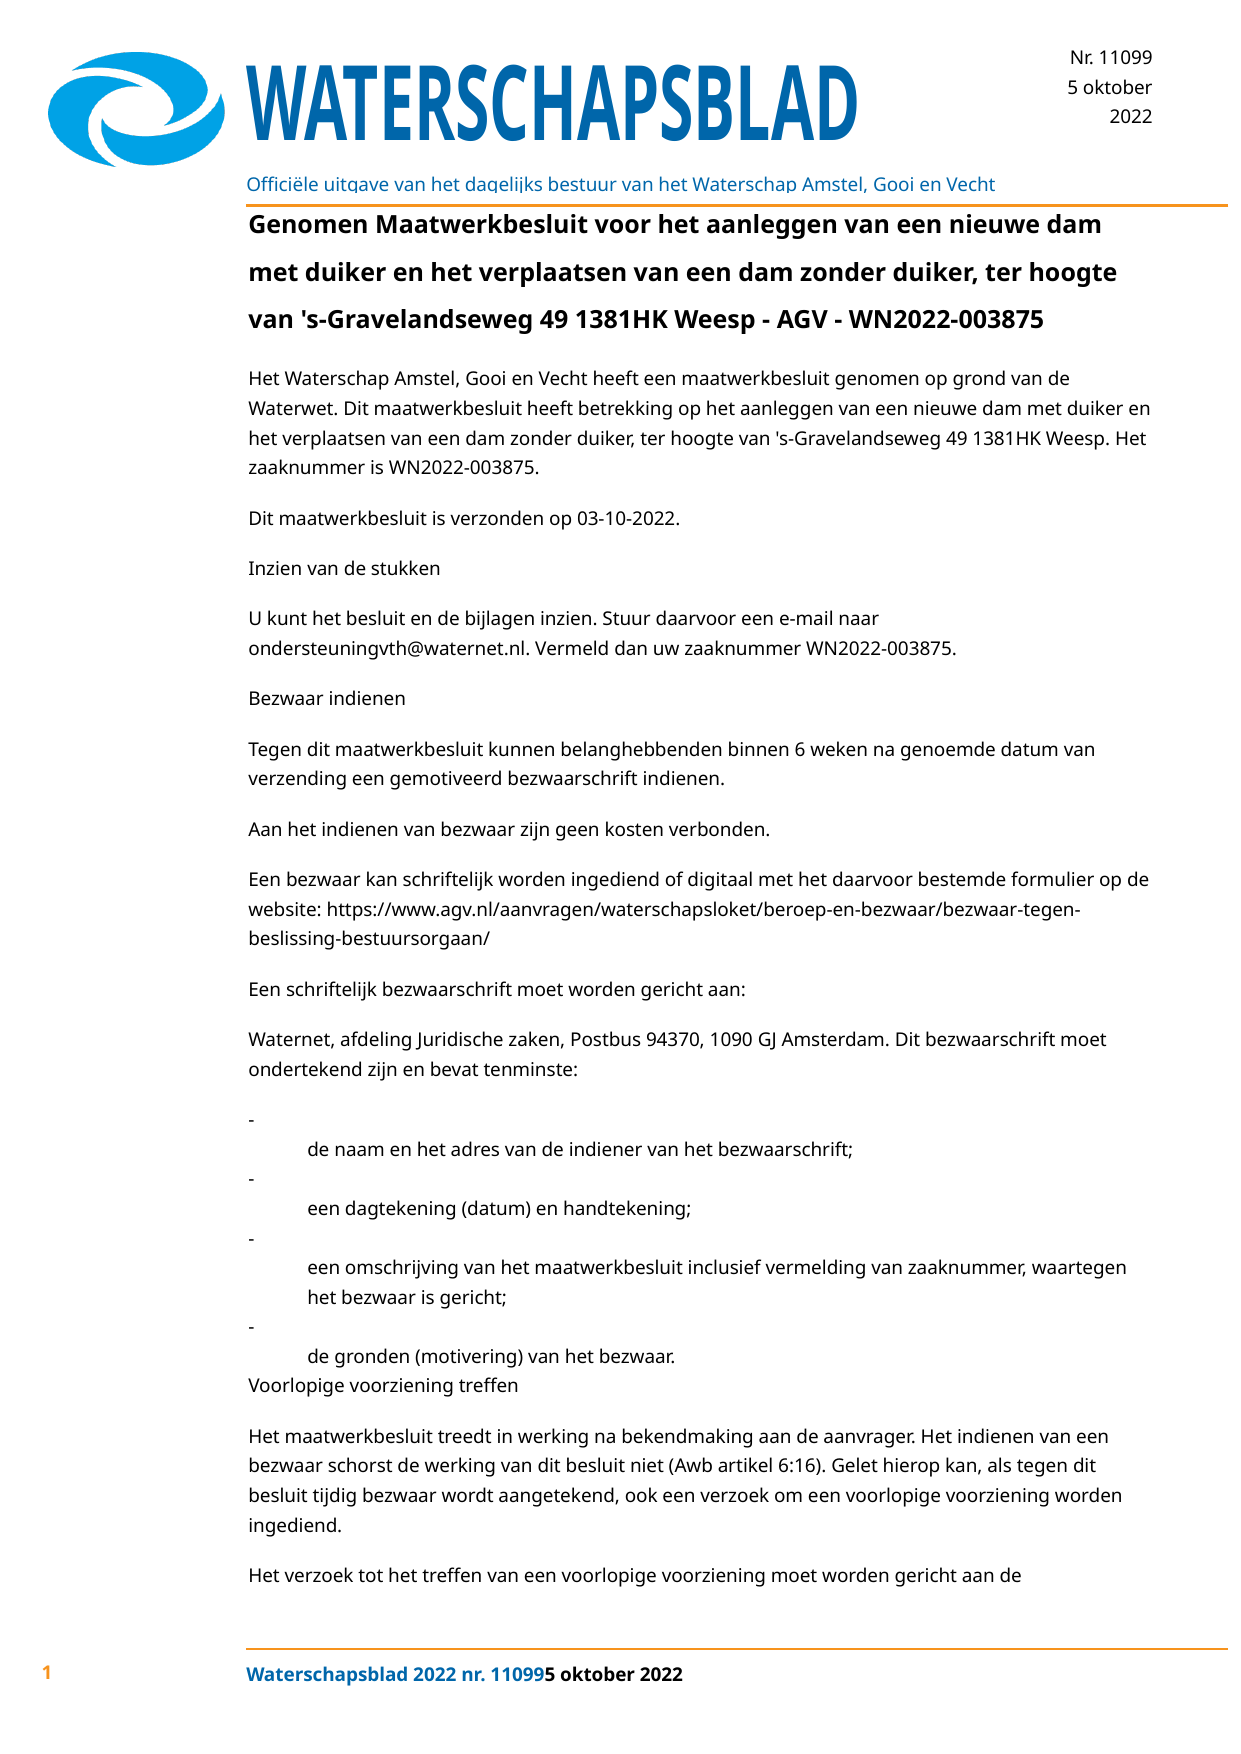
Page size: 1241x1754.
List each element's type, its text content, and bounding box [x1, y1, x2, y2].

text Bezwaar indienen [248, 686, 1152, 711]
text Genomen Maatwerkbesluit voor het aanleggen van een nieuwe dam met duiker en het verplaatsen van een dam zonder duiker, ter hoogte van 's-Gravelandseweg 49 1381HK Weesp - AGV - WN2022-003875 [248, 207, 1152, 336]
text Het maatwerkbesluit treedt in werking na bekendmaking aan de aanvrager. Het indienen van een bezwaar schorst de werking van dit besluit niet (Awb artikel 6:16). Gelet hierop kan, als tegen dit besluit tijdig bezwaar wordt aangetekend, ook een verzoek om een voorlopige voorziening worden ingediend. [248, 1423, 1152, 1537]
text Tegen dit maatwerkbesluit kunnen belanghebbenden binnen 6 weken na genoemde datum van verzending een gemotiveerd bezwaarschrift indienen. [248, 736, 1152, 791]
text Het verzoek tot het treffen van een voorlopige voorziening moet worden gericht aan de [248, 1562, 1152, 1588]
text Inzien van de stukken [248, 555, 1152, 581]
text Dit maatwerkbesluit is verzonden op 03-10-2022. [248, 505, 1152, 530]
text Het Waterschap Amstel, Gooi en Vecht heeft een maatwerkbesluit genomen op grond van de Waterwet. Dit maatwerkbesluit heeft betrekking op het aanleggen van een nieuwe dam met duiker en het verplaatsen van een dam zonder duiker, ter hoogte van 's-Gravelandseweg 49 1381HK Weesp. Het zaaknummer is WN2022-003875. [248, 366, 1152, 480]
list de gronden (motivering) van het bezwaar. [248, 1343, 1152, 1369]
picture [41, 47, 231, 172]
list een dagtekening (datum) en handtekening; [248, 1195, 1152, 1221]
text Een schriftelijk bezwaarschrift moet worden gericht aan: [248, 976, 1152, 1002]
list een omschrijving van het maatwerkbesluit inclusief vermelding van zaaknummer, waartegen het bezwaar is gericht; [248, 1254, 1152, 1309]
text U kunt het besluit en de bijlagen inzien. Stuur daarvoor een e-mail naar ondersteuningvth@waternet.nl. Vermeld dan uw zaaknummer WN2022-003875. [248, 606, 1152, 661]
text Waternet, afdeling Juridische zaken, Postbus 94370, 1090 GJ Amsterdam. Dit bezwaarschrift moet ondertekend zijn en bevat tenminste: [248, 1026, 1152, 1082]
text Aan het indienen van bezwaar zijn geen kosten verbonden. [248, 816, 1152, 842]
list de naam en het adres van de indiener van het bezwaarschrift; [248, 1136, 1152, 1162]
text Voorlopige voorziening treffen [248, 1373, 1152, 1398]
text Een bezwaar kan schriftelijk worden ingediend of digitaal met het daarvoor bestemde formulier op de website: https://www.agv.nl/aanvragen/waterschapsloket/beroep-en-bezwaar/bezwaar-tegen-beslissing-bestuursorgaan/ [248, 866, 1152, 951]
